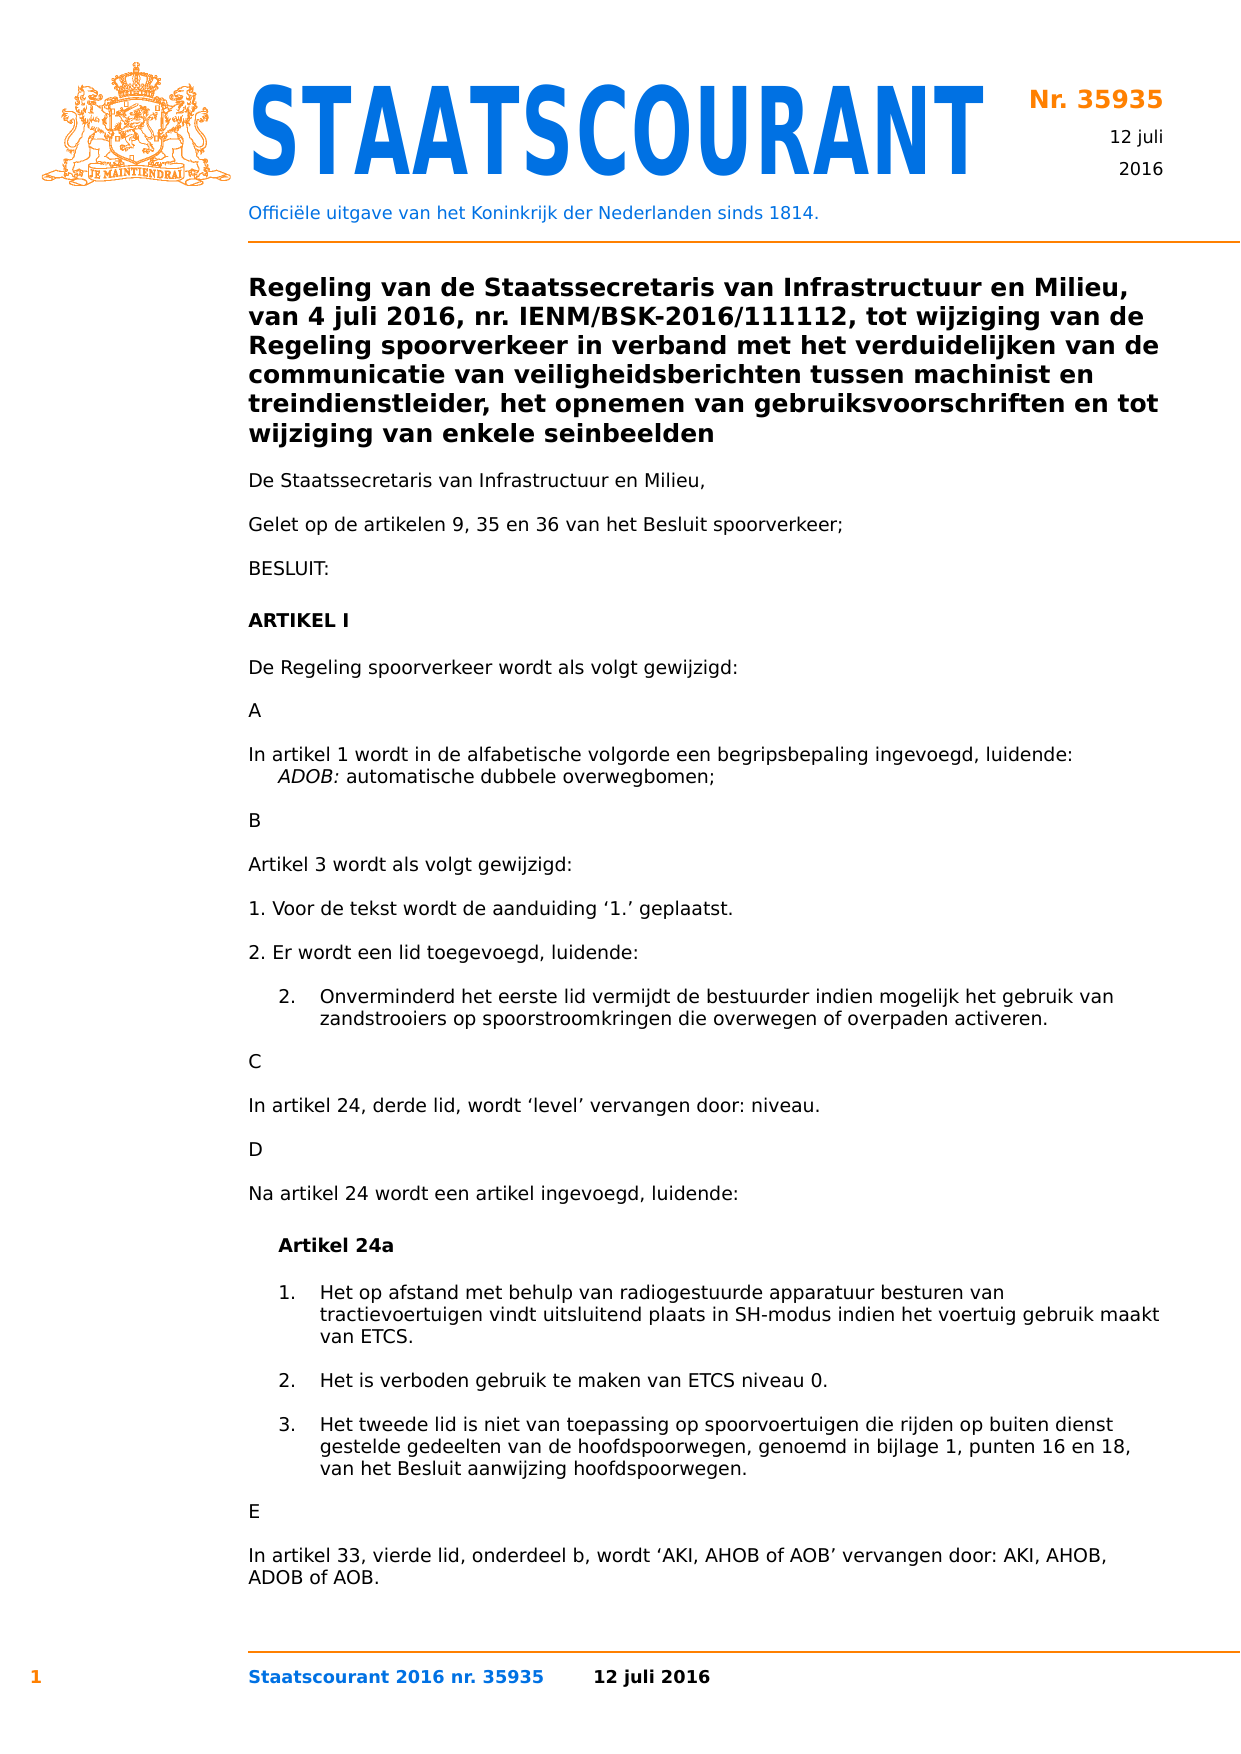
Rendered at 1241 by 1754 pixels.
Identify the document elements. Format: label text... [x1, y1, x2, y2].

text De Staatssecretaris van Infrastructuur en Milieu, [248, 470, 1163, 492]
text BESLUIT: [248, 558, 1163, 579]
text In artikel 33, vierde lid, onderdeel b, wordt ‘AKI, AHOB of AOB’ vervangen door: AKI, AHOB, ADOB of AOB. [248, 1545, 1163, 1589]
text 1. Voor de tekst wordt de aanduiding ‘1.’ geplaatst. [248, 898, 1163, 920]
table_header Nr. 35935 [998, 62, 1240, 121]
text 2. Er wordt een lid toegevoegd, luidende: [248, 942, 1163, 964]
text C [248, 1051, 1163, 1073]
text B [248, 810, 1163, 832]
subtitle ARTIKEL I [248, 609, 1163, 632]
table_header [25, 62, 248, 241]
text Gelet op de artikelen 9, 35 en 36 van het Besluit spoorverkeer; [248, 514, 1163, 536]
text 3. Het tweede lid is niet van toepassing op spoorvoertuigen die rijden op buiten dienst gestelde gedeelten van de hoofdspoorwegen, genoemd in bijlage 1, punten 16 en 18, van het Besluit aanwijzing hoofdspoorwegen. [278, 1413, 1163, 1479]
text In artikel 1 wordt in de alfabetische volgorde een begripsbepaling ingevoegd, luidende: [248, 744, 1163, 766]
table_cell 12 juli [998, 121, 1240, 153]
text 2. Het is verboden gebruik te maken van ETCS niveau 0. [278, 1370, 1163, 1392]
text In artikel 24, derde lid, wordt ‘level’ vervangen door: niveau. [248, 1095, 1163, 1117]
text Artikel 3 wordt als volgt gewijzigd: [248, 854, 1163, 876]
picture [41, 62, 231, 186]
text 1. Het op afstand met behulp van radiogestuurde apparatuur besturen van tractievoertuigen vindt uitsluitend plaats in SH-modus indien het voertuig gebruik maakt van ETCS. [278, 1282, 1163, 1348]
text 2. Onverminderd het eerste lid vermijdt de bestuurder indien mogelijk het gebruik van zandstrooiers op spoorstroomkringen die overwegen of overpaden activeren. [278, 986, 1163, 1029]
table_cell 2016 [998, 153, 1240, 203]
text E [248, 1501, 1163, 1523]
table_cell Officiële uitgave van het Koninkrijk der Nederlanden sinds 1814. [248, 203, 1240, 241]
text D [248, 1139, 1163, 1161]
text ADOB: automatische dubbele overwegbomen; [278, 766, 1163, 788]
text De Regeling spoorverkeer wordt als volgt gewijzigd: [248, 657, 1163, 678]
text A [248, 700, 1163, 722]
text Na artikel 24 wordt een artikel ingevoegd, luidende: [248, 1183, 1163, 1205]
subtitle Artikel 24a [278, 1235, 1163, 1257]
table_header STAATSCOURANT [248, 62, 998, 203]
subtitle Regeling van de Staatssecretaris van Infrastructuur en Milieu, van 4 juli 2016, nr. IENM/BSK-2016/111112, tot wijziging van de Regeling spoorverkeer in verband met het verduidelijken van de communicatie van veiligheidsberichten tussen machinist en treindienstleider, het opnemen van gebruiksvoorschriften en tot wijziging van enkele seinbeelden [248, 273, 1163, 448]
